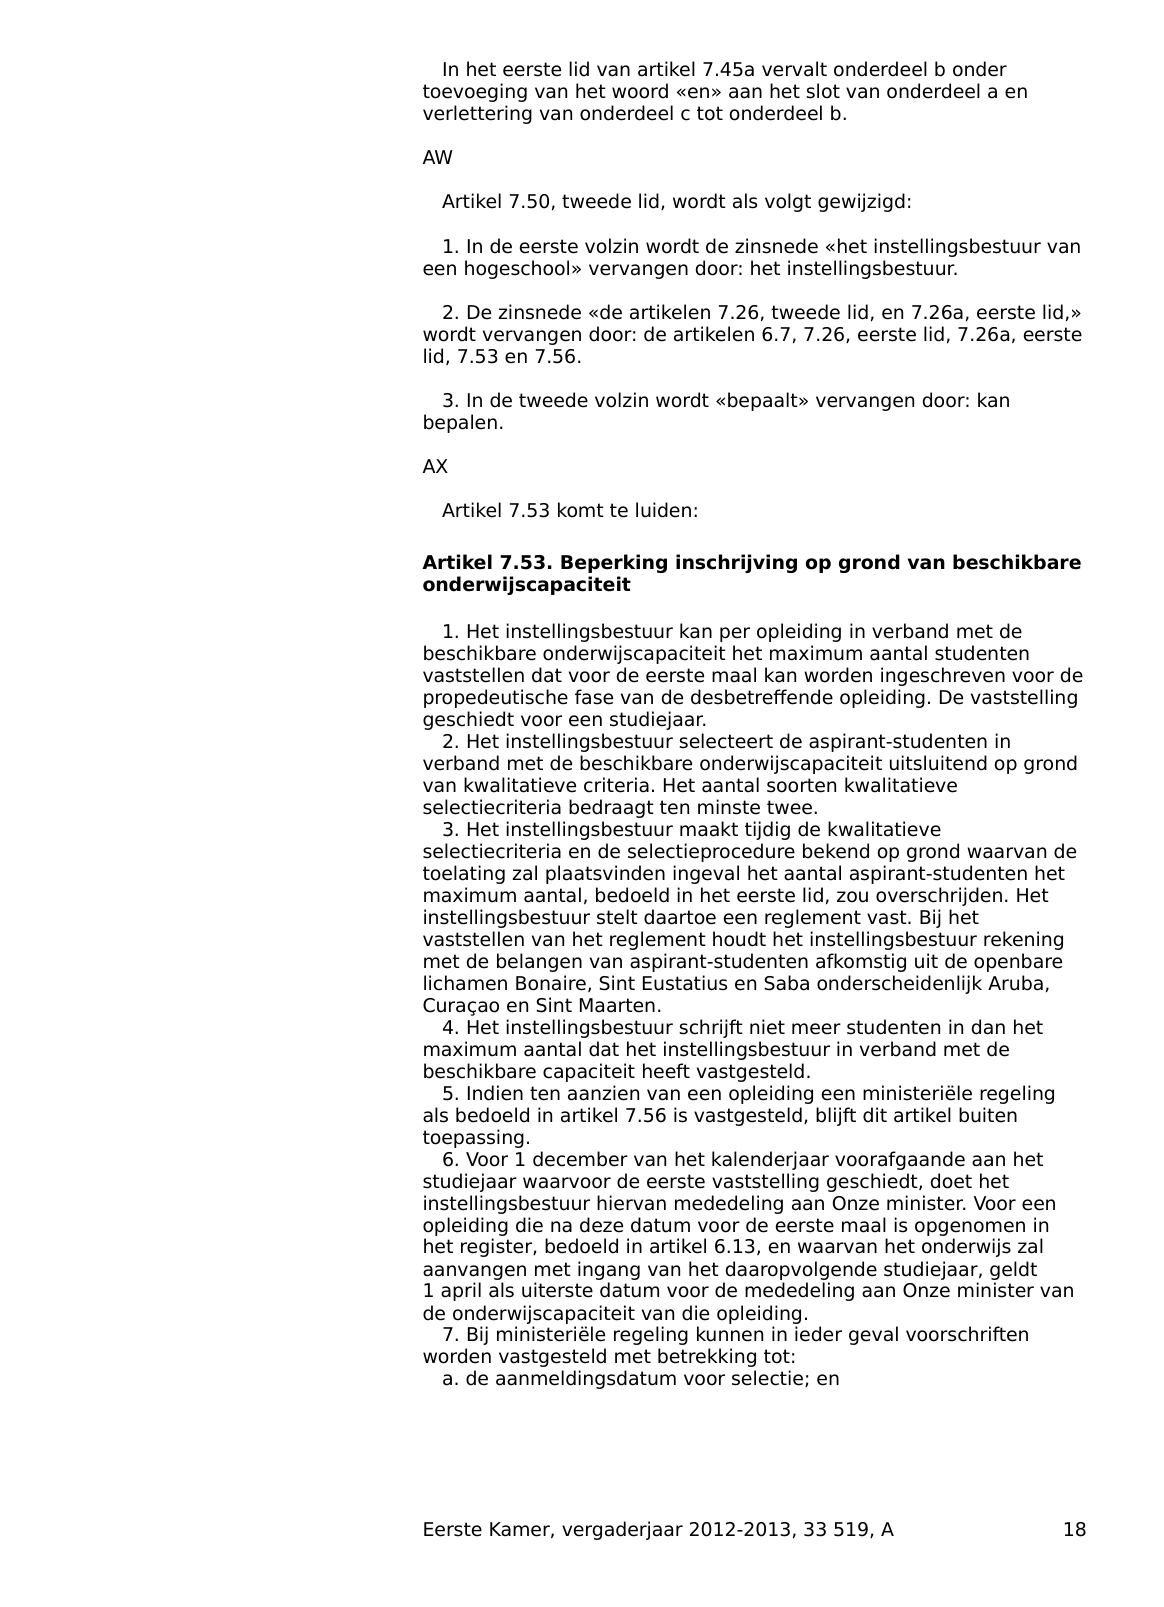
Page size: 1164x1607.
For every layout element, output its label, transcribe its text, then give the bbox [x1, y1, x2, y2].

text AX [422, 456, 1087, 478]
text 7. Bij ministeriële regeling kunnen in ieder geval voorschriften worden vastgesteld met betrekking tot: [422, 1324, 1087, 1368]
text 6. Voor 1 december van het kalenderjaar voorafgaande aan het studiejaar waarvoor de eerste vaststelling geschiedt, doet het instellingsbestuur hiervan mededeling aan Onze minister. Voor een opleiding die na deze datum voor de eerste maal is opgenomen in het register, bedoeld in artikel 6.13, en waarvan het onderwijs zal aanvangen met ingang van het daaropvolgende studiejaar, geldt 1 april als uiterste datum voor de mededeling aan Onze minister van de onderwijscapaciteit van die opleiding. [422, 1148, 1087, 1324]
text 1. Het instellingsbestuur kan per opleiding in verband met de beschikbare onderwijscapaciteit het maximum aantal studenten vaststellen dat voor de eerste maal kan worden ingeschreven voor de propedeutische fase van de desbetreffende opleiding. De vaststelling geschiedt voor een studiejaar. [422, 621, 1087, 731]
text 5. Indien ten aanzien van een opleiding een ministeriële regeling als bedoeld in artikel 7.56 is vastgesteld, blijft dit artikel buiten toepassing. [422, 1083, 1087, 1148]
text In het eerste lid van artikel 7.45a vervalt onderdeel b onder toevoeging van het woord «en» aan het slot van onderdeel a en verlettering van onderdeel c tot onderdeel b. [422, 59, 1087, 125]
text Artikel 7.53 komt te luiden: [422, 500, 1087, 522]
text 4. Het instellingsbestuur schrijft niet meer studenten in dan het maximum aantal dat het instellingsbestuur in verband met de beschikbare capaciteit heeft vastgesteld. [422, 1017, 1087, 1083]
text 3. Het instellingsbestuur maakt tijdig de kwalitatieve selectiecriteria en de selectieprocedure bekend op grond waarvan de toelating zal plaatsvinden ingeval het aantal aspirant-studenten het maximum aantal, bedoeld in het eerste lid, zou overschrijden. Het instellingsbestuur stelt daartoe een reglement vast. Bij het vaststellen van het reglement houdt het instellingsbestuur rekening met de belangen van aspirant-studenten afkomstig uit de openbare lichamen Bonaire, Sint Eustatius en Saba onderscheidenlijk Aruba, Curaçao en Sint Maarten. [422, 819, 1087, 1017]
text 2. Het instellingsbestuur selecteert de aspirant-studenten in verband met de beschikbare onderwijscapaciteit uitsluitend op grond van kwalitatieve criteria. Het aantal soorten kwalitatieve selectiecriteria bedraagt ten minste twee. [422, 731, 1087, 819]
text AW [422, 147, 1087, 169]
text 2. De zinsnede «de artikelen 7.26, tweede lid, en 7.26a, eerste lid,» wordt vervangen door: de artikelen 6.7, 7.26, eerste lid, 7.26a, eerste lid, 7.53 en 7.56. [422, 302, 1087, 368]
text Artikel 7.50, tweede lid, wordt als volgt gewijzigd: [422, 191, 1087, 213]
subtitle Artikel 7.53. Beperking inschrijving op grond van beschikbare onderwijscapaciteit [422, 552, 1087, 596]
text a. de aanmeldingsdatum voor selectie; en [422, 1368, 1087, 1390]
text 3. In de tweede volzin wordt «bepaalt» vervangen door: kan bepalen. [422, 390, 1087, 434]
text 1. In de eerste volzin wordt de zinsnede «het instellingsbestuur van een hogeschool» vervangen door: het instellingsbestuur. [422, 236, 1087, 279]
